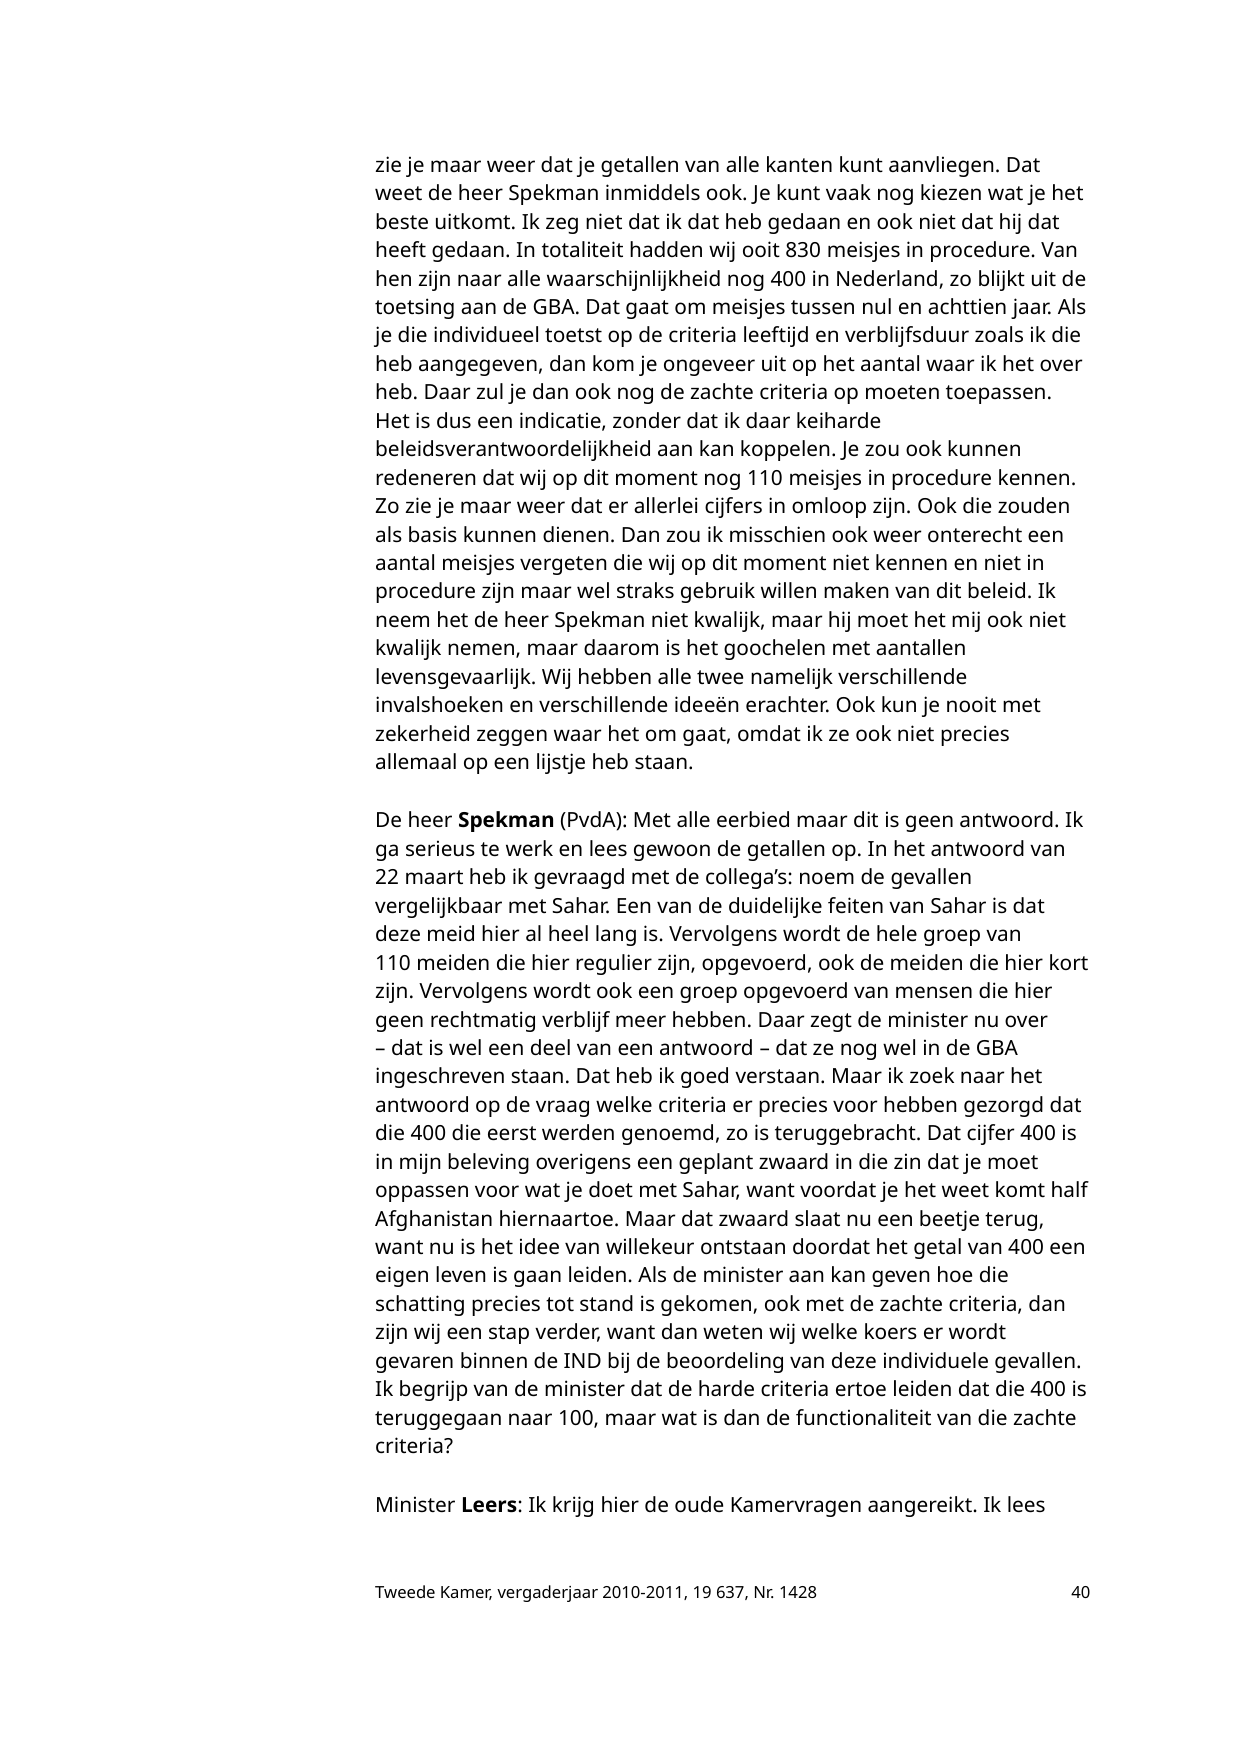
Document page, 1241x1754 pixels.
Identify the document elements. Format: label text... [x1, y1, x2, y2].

text Minister Leers: Ik krijg hier de oude Kamervragen aangereikt. Ik lees [375, 1490, 1090, 1518]
text zie je maar weer dat je getallen van alle kanten kunt aanvliegen. Dat weet de heer Spekman inmiddels ook. Je kunt vaak nog kiezen wat je het beste uitkomt. Ik zeg niet dat ik dat heb gedaan en ook niet dat hij dat heeft gedaan. In totaliteit hadden wij ooit 830 meisjes in procedure. Van hen zijn naar alle waarschijnlijkheid nog 400 in Nederland, zo blijkt uit de toetsing aan de GBA. Dat gaat om meisjes tussen nul en achttien jaar. Als je die individueel toetst op de criteria leeftijd en verblijfsduur zoals ik die heb aangegeven, dan kom je ongeveer uit op het aantal waar ik het over heb. Daar zul je dan ook nog de zachte criteria op moeten toepassen. Het is dus een indicatie, zonder dat ik daar keiharde beleidsverantwoordelijkheid aan kan koppelen. Je zou ook kunnen redeneren dat wij op dit moment nog 110 meisjes in procedure kennen. Zo zie je maar weer dat er allerlei cijfers in omloop zijn. Ook die zouden als basis kunnen dienen. Dan zou ik misschien ook weer onterecht een aantal meisjes vergeten die wij op dit moment niet kennen en niet in procedure zijn maar wel straks gebruik willen maken van dit beleid. Ik neem het de heer Spekman niet kwalijk, maar hij moet het mij ook niet kwalijk nemen, maar daarom is het goochelen met aantallen levensgevaarlijk. Wij hebben alle twee namelijk verschillende invalshoeken en verschillende ideeën erachter. Ook kun je nooit met zekerheid zeggen waar het om gaat, omdat ik ze ook niet precies allemaal op een lijstje heb staan. [375, 150, 1090, 776]
text De heer Spekman (PvdA): Met alle eerbied maar dit is geen antwoord. Ik ga serieus te werk en lees gewoon de getallen op. In het antwoord van 22 maart heb ik gevraagd met de collega’s: noem de gevallen vergelijkbaar met Sahar. Een van de duidelijke feiten van Sahar is dat deze meid hier al heel lang is. Vervolgens wordt de hele groep van 110 meiden die hier regulier zijn, opgevoerd, ook de meiden die hier kort zijn. Vervolgens wordt ook een groep opgevoerd van mensen die hier geen rechtmatig verblijf meer hebben. Daar zegt de minister nu over – dat is wel een deel van een antwoord – dat ze nog wel in de GBA ingeschreven staan. Dat heb ik goed verstaan. Maar ik zoek naar het antwoord op de vraag welke criteria er precies voor hebben gezorgd dat die 400 die eerst werden genoemd, zo is teruggebracht. Dat cijfer 400 is in mijn beleving overigens een geplant zwaard in die zin dat je moet oppassen voor wat je doet met Sahar, want voordat je het weet komt half Afghanistan hiernaartoe. Maar dat zwaard slaat nu een beetje terug, want nu is het idee van willekeur ontstaan doordat het getal van 400 een eigen leven is gaan leiden. Als de minister aan kan geven hoe die schatting precies tot stand is gekomen, ook met de zachte criteria, dan zijn wij een stap verder, want dan weten wij welke koers er wordt gevaren binnen de IND bij de beoordeling van deze individuele gevallen. Ik begrijp van de minister dat de harde criteria ertoe leiden dat die 400 is teruggegaan naar 100, maar wat is dan de functionaliteit van die zachte criteria? [375, 806, 1090, 1460]
